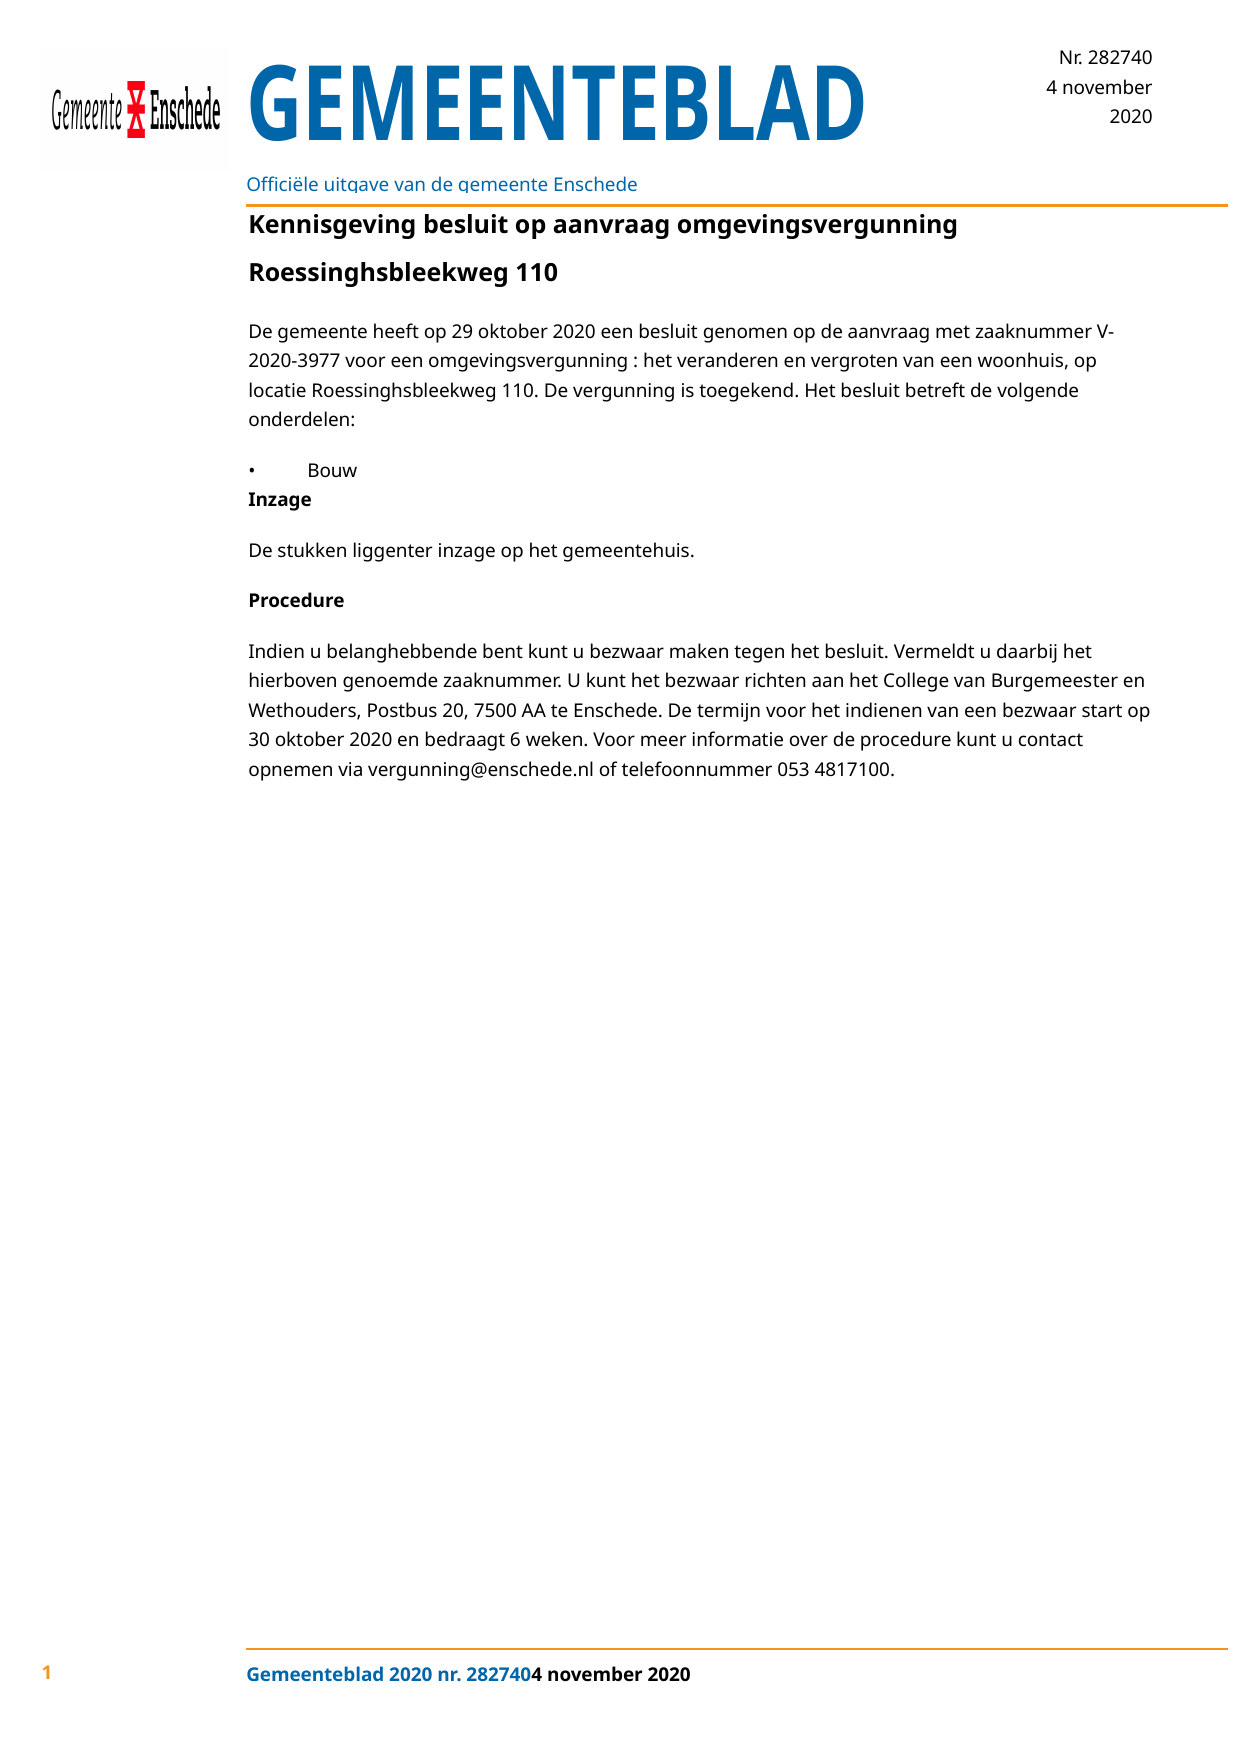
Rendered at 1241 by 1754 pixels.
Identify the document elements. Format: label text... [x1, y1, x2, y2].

text Indien u belanghebbende bent kunt u bezwaar maken tegen het besluit. Vermeldt u daarbij het hierboven genoemde zaaknummer. U kunt het bezwaar richten aan het College van Burgemees­ter en Wethouders, Postbus 20, 7500 AA te Enschede. De termijn voor het indienen van een bezwaar start op 30 oktober 2020 en bedraagt 6 weken. Voor meer informatie over de procedure kunt u contact opnemen via vergunning@enschede.nl of telefoonnummer 053 4817100. [248, 638, 1152, 782]
picture [41, 47, 231, 172]
list Bouw [248, 457, 1152, 483]
text De gemeente heeft op 29 oktober 2020 een besluit genomen op de aanvraag met zaaknummer V-2020-3977 voor een omgevingsvergunning : het veranderen en vergroten van een woonhuis, op locatie Roessinghsbleekweg 110. De vergunning is toegekend. Het besluit betreft de volgende onderdelen: [248, 318, 1152, 432]
text Procedure [248, 587, 1152, 613]
text Inzage [248, 487, 1152, 512]
text Kennisgeving besluit op aanvraag omgevingsvergunning Roessinghsbleekweg 110 [248, 207, 1152, 288]
text De stukken liggenter inzage op het gemeentehuis. [248, 537, 1152, 563]
